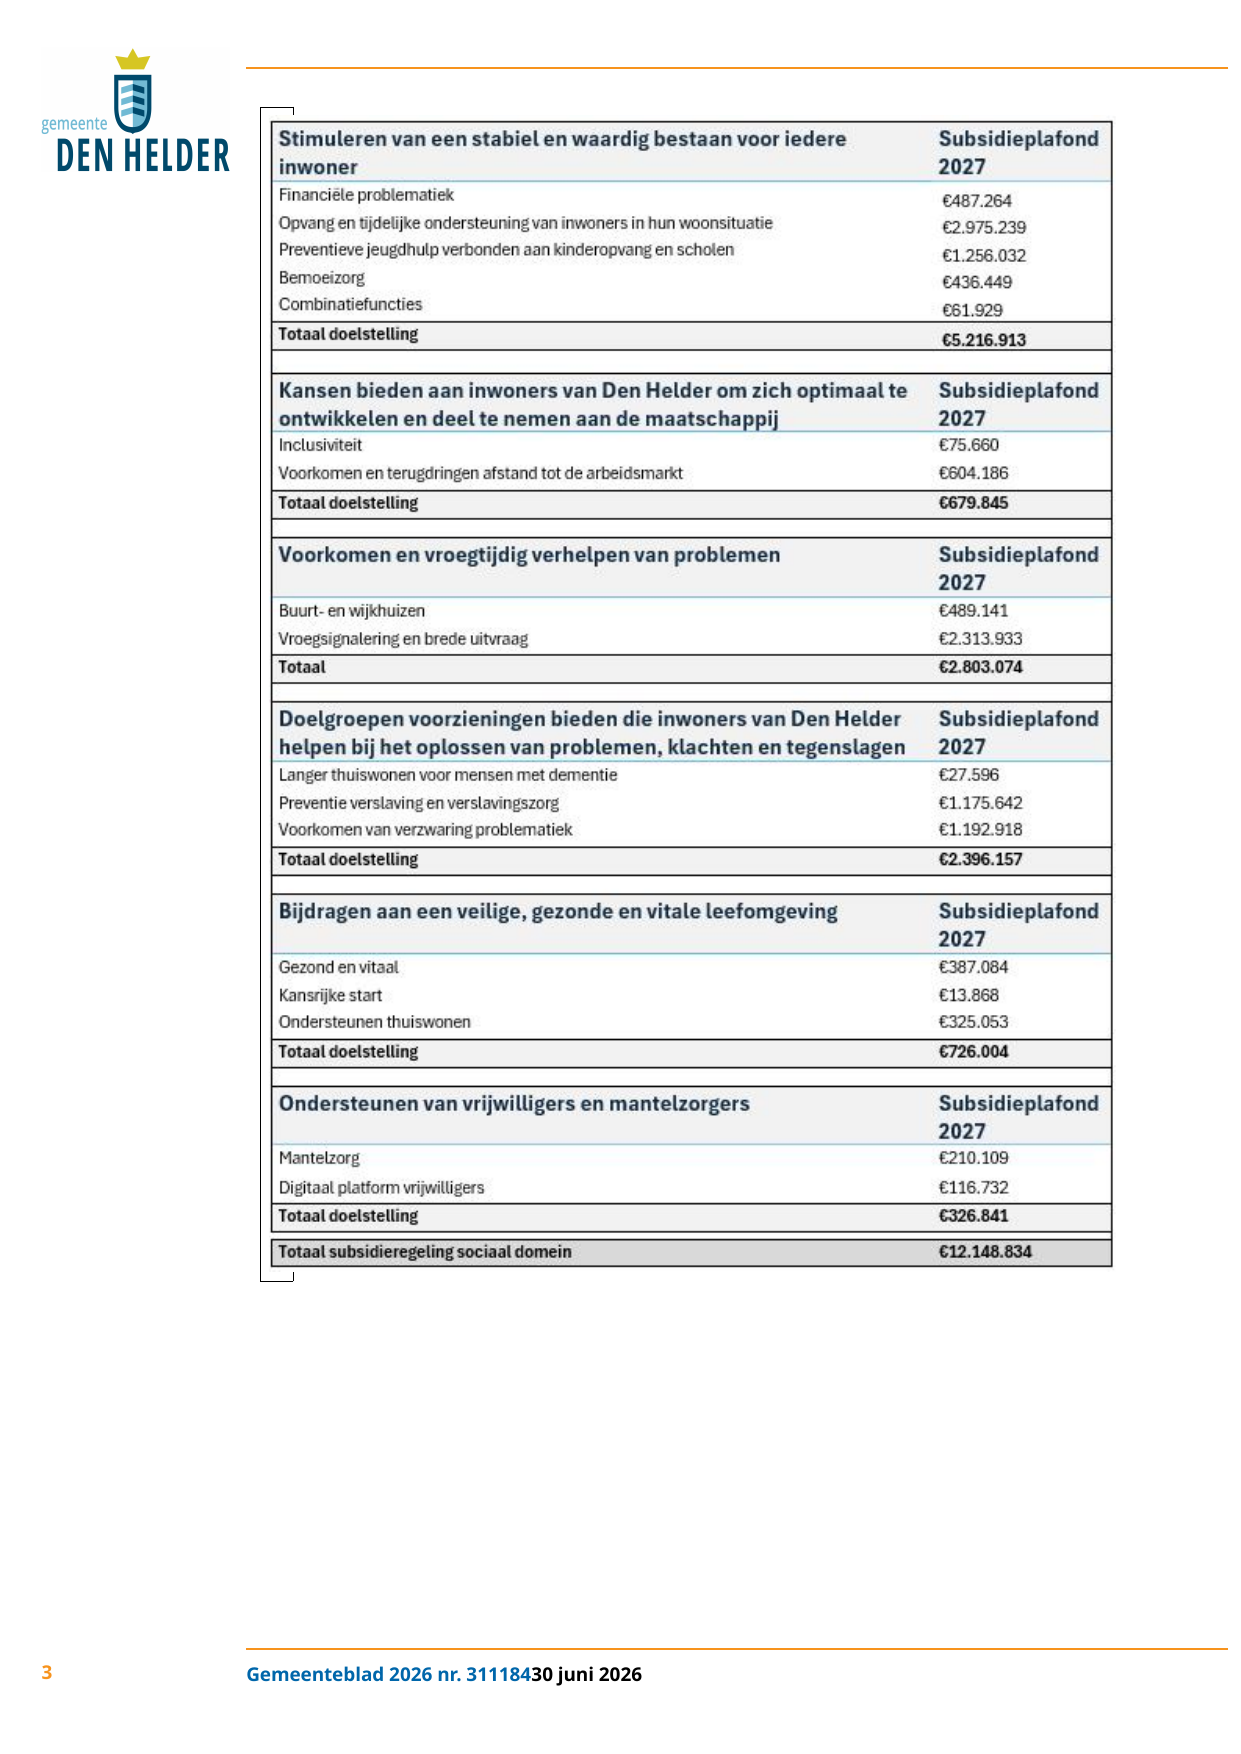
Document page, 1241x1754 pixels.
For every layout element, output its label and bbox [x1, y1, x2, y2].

picture [182, 144, 187, 165]
picture [41, 47, 231, 172]
picture [268, 115, 1116, 1272]
picture [63, 144, 68, 165]
picture [220, 160, 224, 172]
picture [100, 154, 106, 172]
picture [130, 157, 135, 172]
